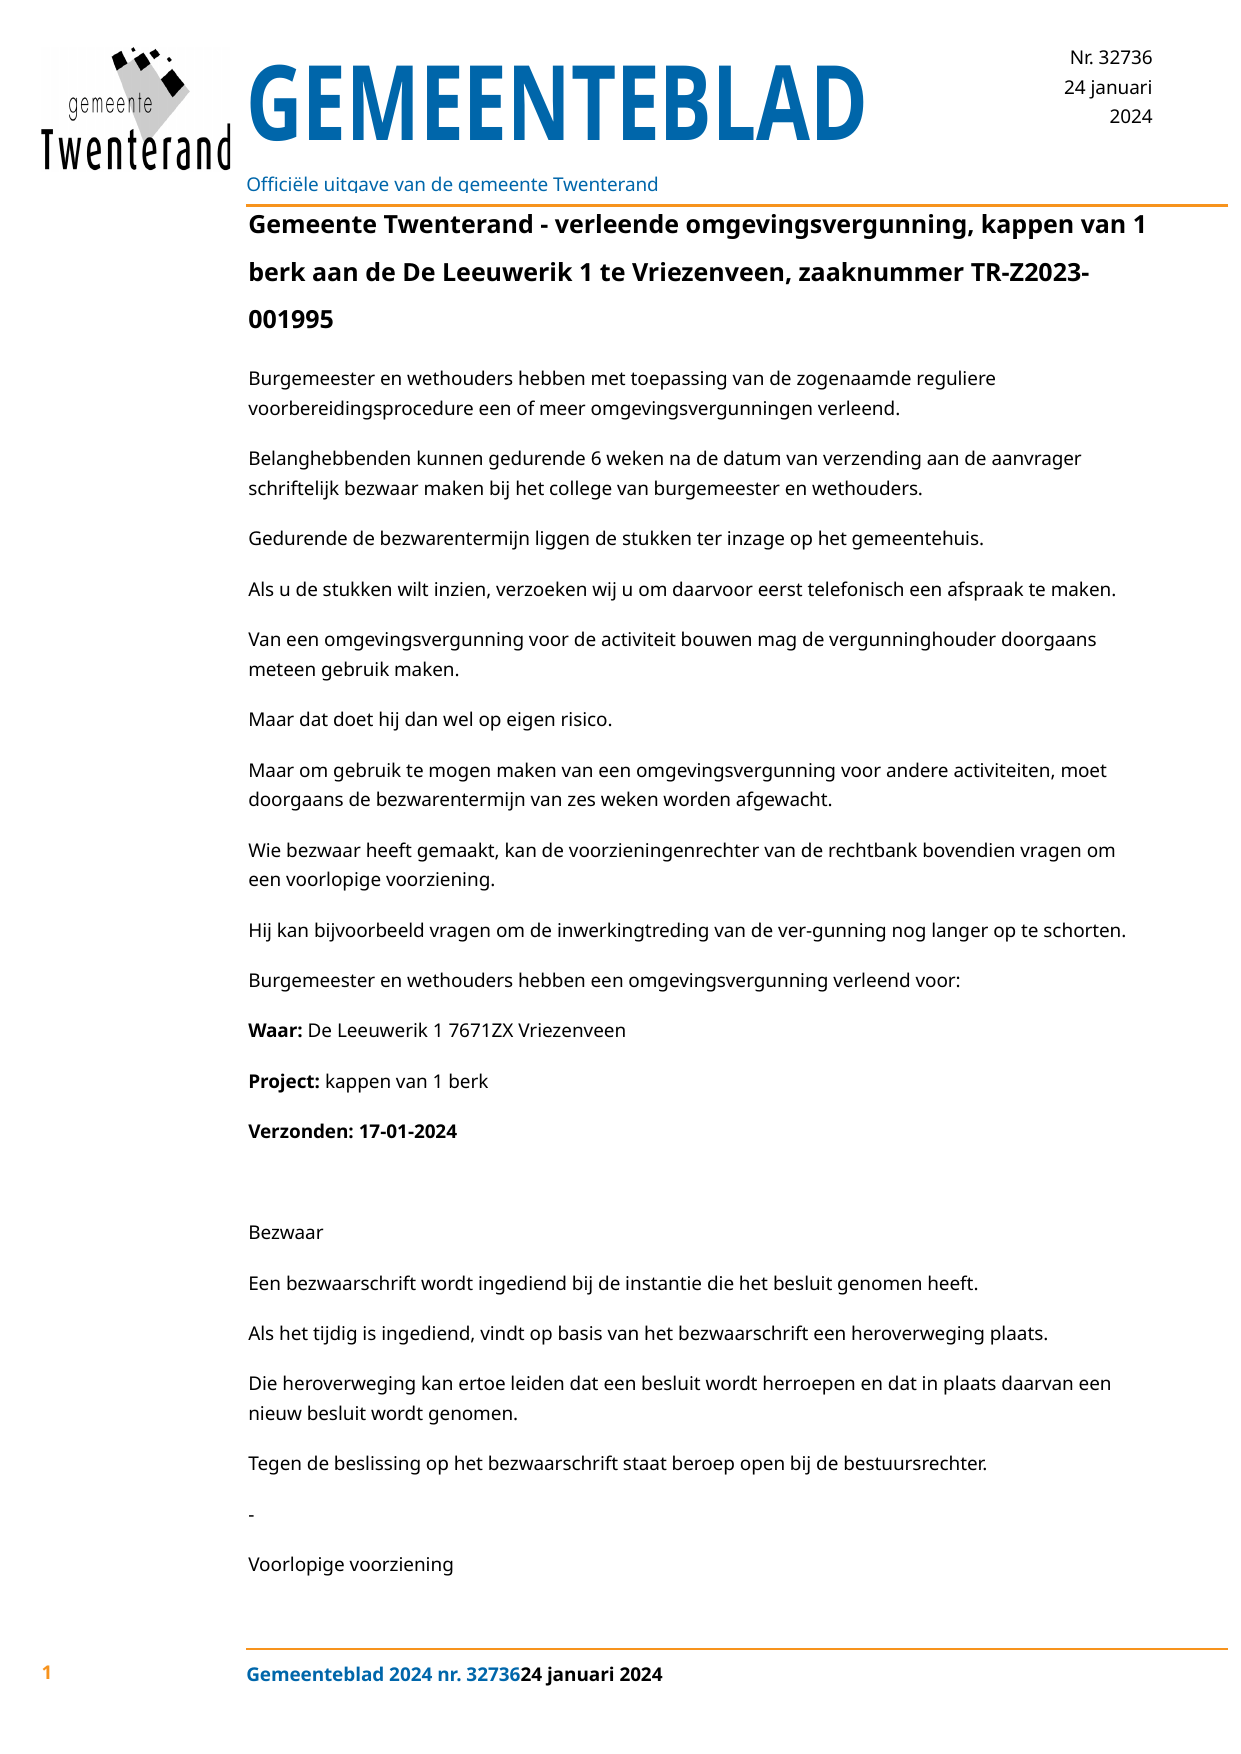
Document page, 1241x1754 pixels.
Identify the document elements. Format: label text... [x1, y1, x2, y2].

text Gedurende de bezwarentermijn liggen de stukken ter inzage op het gemeentehuis. [248, 526, 1152, 551]
text Als het tijdig is ingediend, vindt op basis van het bezwaarschrift een heroverweging plaats. [248, 1320, 1152, 1346]
text - [248, 1501, 1152, 1527]
picture [41, 47, 231, 172]
text Wie bezwaar heeft gemaakt, kan de voorzieningenrechter van de rechtbank bovendien vragen om een voorlopige voorziening. [248, 837, 1152, 892]
text Een bezwaarschrift wordt ingediend bij de instantie die het besluit genomen heeft. [248, 1270, 1152, 1295]
text Als u de stukken wilt inzien, verzoeken wij u om daarvoor eerst telefonisch een afspraak te maken. [248, 576, 1152, 602]
text Waar: De Leeuwerik 1 7671ZX Vriezenveen [248, 1018, 1152, 1043]
text Maar om gebruik te mogen maken van een omgevingsvergunning voor andere activiteiten, moet doorgaans de bezwarentermijn van zes weken worden afgewacht. [248, 757, 1152, 812]
text Hij kan bijvoorbeeld vragen om de inwerkingtreding van de ver-gunning nog langer op te schorten. [248, 917, 1152, 942]
text Bezwaar [248, 1219, 1152, 1245]
text Burgemeester en wethouders hebben een omgevingsvergunning verleend voor: [248, 967, 1152, 993]
text Verzonden: 17-01-2024 [248, 1118, 1152, 1144]
text Tegen de beslissing op het bezwaarschrift staat beroep open bij de bestuursrechter. [248, 1451, 1152, 1476]
text Gemeente Twenterand - verleende omgevingsvergunning, kappen van 1 berk aan de De Leeuwerik 1 te Vriezenveen, zaaknummer TR-Z2023-001995 [248, 207, 1152, 336]
text Die heroverweging kan ertoe leiden dat een besluit wordt herroepen en dat in plaats daarvan een nieuw besluit wordt genomen. [248, 1371, 1152, 1426]
text Project: kappen van 1 berk [248, 1068, 1152, 1094]
text Burgemeester en wethouders hebben met toepassing van de zogenaamde reguliere voorbereidingsprocedure een of meer omgevingsvergunningen verleend. [248, 366, 1152, 421]
text Voorlopige voorziening [248, 1551, 1152, 1577]
text Maar dat doet hij dan wel op eigen risico. [248, 706, 1152, 732]
text Belanghebbenden kunnen gedurende 6 weken na de datum van verzending aan de aanvrager schriftelijk bezwaar maken bij het college van burgemeester en wethouders. [248, 446, 1152, 501]
text Van een omgevingsvergunning voor de activiteit bouwen mag de vergunninghouder doorgaans meteen gebruik maken. [248, 626, 1152, 682]
